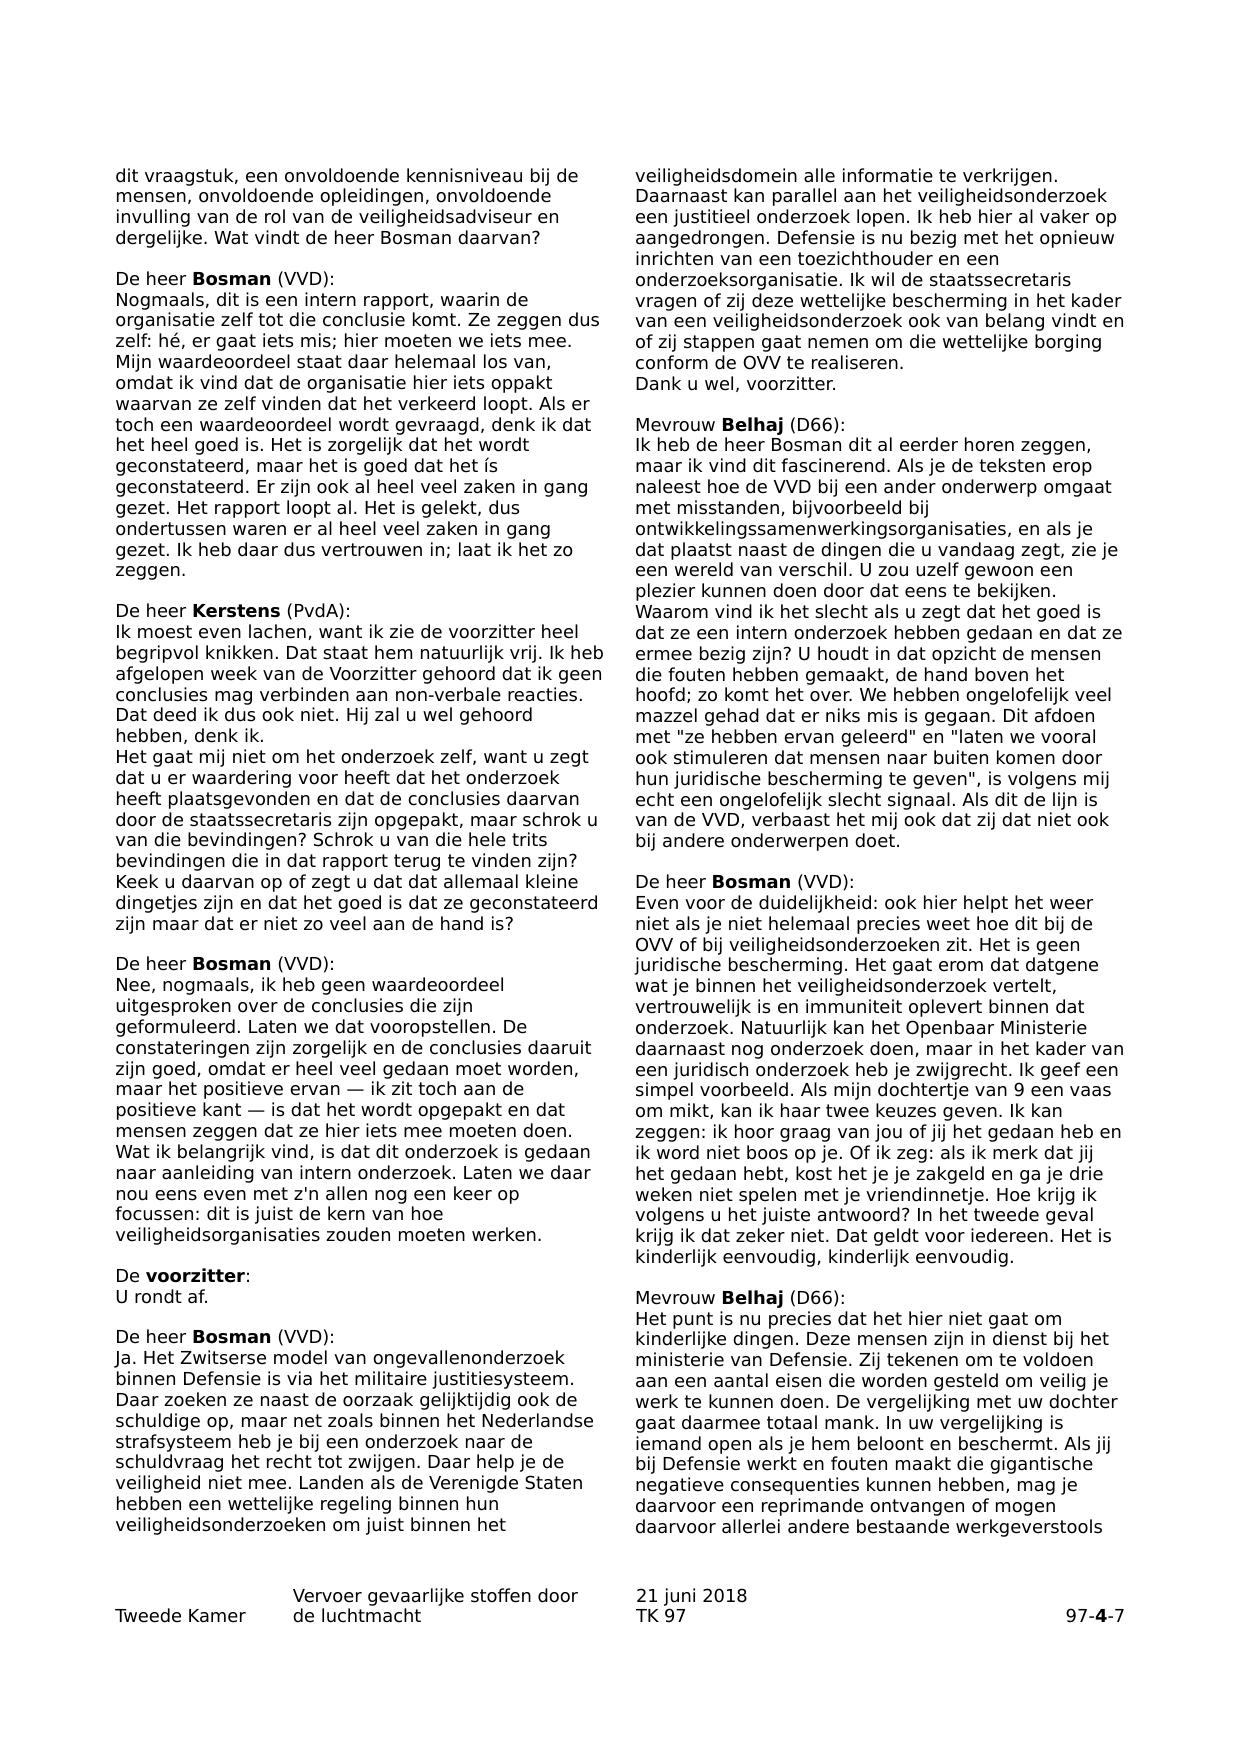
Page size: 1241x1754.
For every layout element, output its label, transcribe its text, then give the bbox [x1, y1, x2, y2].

text Ja. Het Zwitserse model van ongevallenonderzoek binnen Defensie is via het militaire justitiesysteem. Daar zoeken ze naast de oorzaak gelijktijdig ook de schuldige op, maar net zoals binnen het Nederlandse strafsysteem heb je bij een onderzoek naar de schuldvraag het recht tot zwijgen. Daar help je de veiligheid niet mee. Landen als de Verenigde Staten hebben een wettelijke regeling binnen hun veiligheidsonderzoeken om juist binnen het [115, 1348, 605, 1536]
text De heer Kerstens (PvdA): [115, 601, 605, 622]
text Even voor de duidelijkheid: ook hier helpt het weer niet als je niet helemaal precies weet hoe dit bij de OVV of bij veiligheidsonderzoeken zit. Het is geen juridische bescherming. Het gaat erom dat datgene wat je binnen het veiligheidsonderzoek vertelt, vertrouwelijk is en immuniteit oplevert binnen dat onderzoek. Natuurlijk kan het Openbaar Ministerie daarnaast nog onderzoek doen, maar in het kader van een juridisch onderzoek heb je zwijgrecht. Ik geef een simpel voorbeeld. Als mijn dochtertje van 9 een vaas om mikt, kan ik haar twee keuzes geven. Ik kan zeggen: ik hoor graag van jou of jij het gedaan heb en ik word niet boos op je. Of ik zeg: als ik merk dat jij het gedaan hebt, kost het je je zakgeld en ga je drie weken niet spelen met je vriendinnetje. Hoe krijg ik volgens u het juiste antwoord? In het tweede geval krijg ik dat zeker niet. Dat geldt voor iedereen. Het is kinderlijk eenvoudig, kinderlijk eenvoudig. [635, 893, 1125, 1268]
text Het gaat mij niet om het onderzoek zelf, want u zegt dat u er waardering voor heeft dat het onderzoek heeft plaatsgevonden en dat de conclusies daarvan door de staatssecretaris zijn opgepakt, maar schrok u van die bevindingen? Schrok u van die hele trits bevindingen die in dat rapport terug te vinden zijn? Keek u daarvan op of zegt u dat dat allemaal kleine dingetjes zijn en dat het goed is dat ze geconstateerd zijn maar dat er niet zo veel aan de hand is? [115, 747, 605, 934]
text De heer Bosman (VVD): [115, 1327, 605, 1348]
text De heer Bosman (VVD): [115, 954, 605, 975]
text Nee, nogmaals, ik heb geen waardeoordeel uitgesproken over de conclusies die zijn geformuleerd. Laten we dat vooropstellen. De constateringen zijn zorgelijk en de conclusies daaruit zijn goed, omdat er heel veel gedaan moet worden, maar het positieve ervan — ik zit toch aan de positieve kant — is dat het wordt opgepakt en dat mensen zeggen dat ze hier iets mee moeten doen. Wat ik belangrijk vind, is dat dit onderzoek is gedaan naar aanleiding van intern onderzoek. Laten we daar nou eens even met z'n allen nog een keer op focussen: dit is juist de kern van hoe veiligheidsorganisaties zouden moeten werken. [115, 975, 605, 1246]
text Mevrouw Belhaj (D66): [635, 414, 1125, 435]
text Nogmaals, dit is een intern rapport, waarin de organisatie zelf tot die conclusie komt. Ze zeggen dus zelf: hé, er gaat iets mis; hier moeten we iets mee. Mijn waardeoordeel staat daar helemaal los van, omdat ik vind dat de organisatie hier iets oppakt waarvan ze zelf vinden dat het verkeerd loopt. Als er toch een waardeoordeel wordt gevraagd, denk ik dat het heel goed is. Het is zorgelijk dat het wordt geconstateerd, maar het is goed dat het ís geconstateerd. Er zijn ook al heel veel zaken in gang gezet. Het rapport loopt al. Het is gelekt, dus ondertussen waren er al heel veel zaken in gang gezet. Ik heb daar dus vertrouwen in; laat ik het zo zeggen. [115, 289, 605, 581]
text Dank u wel, voorzitter. [635, 374, 1125, 394]
text De heer Bosman (VVD): [635, 872, 1125, 893]
text Ik heb de heer Bosman dit al eerder horen zeggen, maar ik vind dit fascinerend. Als je de teksten erop naleest hoe de VVD bij een ander onderwerp omgaat met misstanden, bijvoorbeeld bij ontwikkelingssamenwerkingsorganisaties, en als je dat plaatst naast de dingen die u vandaag zegt, zie je een wereld van verschil. U zou uzelf gewoon een plezier kunnen doen door dat eens te bekijken. Waarom vind ik het slecht als u zegt dat het goed is dat ze een intern onderzoek hebben gedaan en dat ze ermee bezig zijn? U houdt in dat opzicht de mensen die fouten hebben gemaakt, de hand boven het hoofd; zo komt het over. We hebben ongelofelijk veel mazzel gehad dat er niks mis is gegaan. Dit afdoen met "ze hebben ervan geleerd" en "laten we vooral ook stimuleren dat mensen naar buiten komen door hun juridische bescherming te geven", is volgens mij echt een ongelofelijk slecht signaal. Als dit de lijn is van de VVD, verbaast het mij ook dat zij dat niet ook bij andere onderwerpen doet. [635, 435, 1125, 852]
text Mevrouw Belhaj (D66): [635, 1288, 1125, 1308]
text De heer Bosman (VVD): [115, 269, 605, 289]
text U rondt af. [115, 1287, 605, 1307]
text Het punt is nu precies dat het hier niet gaat om kinderlijke dingen. Deze mensen zijn in dienst bij het ministerie van Defensie. Zij tekenen om te voldoen aan een aantal eisen die worden gesteld om veilig je werk te kunnen doen. De vergelijking met uw dochter gaat daarmee totaal mank. In uw vergelijking is iemand open als je hem beloont en beschermt. Als jij bij Defensie werkt en fouten maakt die gigantische negatieve consequenties kunnen hebben, mag je daarvoor een reprimande ontvangen of mogen daarvoor allerlei andere bestaande werkgeverstools [635, 1308, 1125, 1537]
text Ik moest even lachen, want ik zie de voorzitter heel begripvol knikken. Dat staat hem natuurlijk vrij. Ik heb afgelopen week van de Voorzitter gehoord dat ik geen conclusies mag verbinden aan non-verbale reacties. Dat deed ik dus ook niet. Hij zal u wel gehoord hebben, denk ik. [115, 622, 605, 747]
text veiligheidsdomein alle informatie te verkrijgen. Daarnaast kan parallel aan het veiligheidsonderzoek een justitieel onderzoek lopen. Ik heb hier al vaker op aangedrongen. Defensie is nu bezig met het opnieuw inrichten van een toezichthouder en een onderzoeksorganisatie. Ik wil de staatssecretaris vragen of zij deze wettelijke bescherming in het kader van een veiligheidsonderzoek ook van belang vindt en of zij stappen gaat nemen om die wettelijke borging conform de OVV te realiseren. [635, 165, 1125, 374]
text De voorzitter: [115, 1266, 605, 1287]
text dit vraagstuk, een onvoldoende kennisniveau bij de mensen, onvoldoende opleidingen, onvoldoende invulling van de rol van de veiligheidsadviseur en dergelijke. Wat vindt de heer Bosman daarvan? [115, 165, 605, 249]
